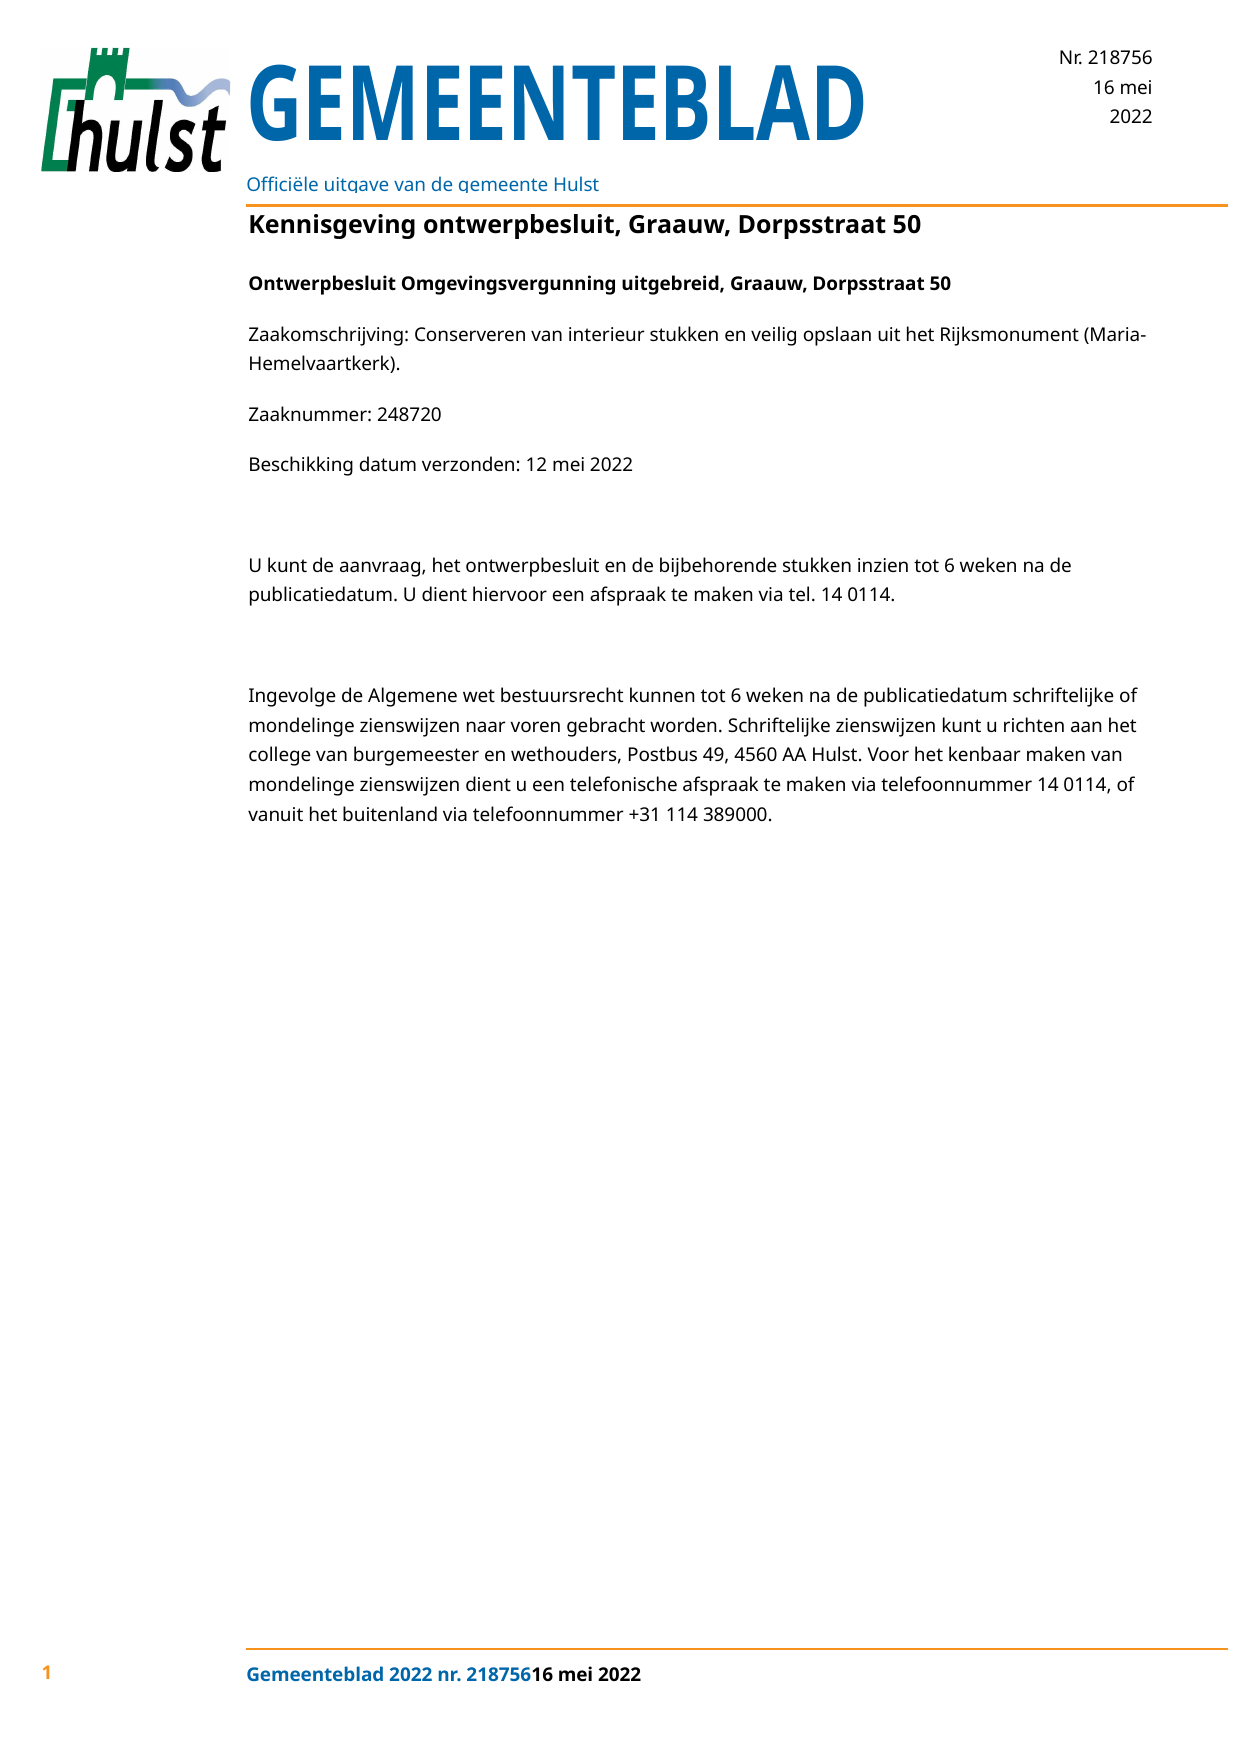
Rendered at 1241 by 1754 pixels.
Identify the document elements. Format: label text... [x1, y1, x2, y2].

text Zaakomschrijving: Conserveren van interieur stukken en veilig opslaan uit het Rijksmonument (Maria-Hemelvaartkerk). [248, 321, 1152, 376]
text Zaaknummer: 248720 [248, 401, 1152, 426]
text Kennisgeving ontwerpbesluit, Graauw, Dorpsstraat 50 [248, 207, 1152, 241]
text Ontwerpbesluit Omgevingsvergunning uitgebreid, Graauw, Dorpsstraat 50 [248, 270, 1152, 296]
text Beschikking datum verzonden: 12 mei 2022 [248, 451, 1152, 477]
picture [41, 47, 231, 172]
text U kunt de aanvraag, het ontwerpbesluit en de bijbehorende stukken inzien tot 6 weken na de publicatiedatum. U dient hiervoor een afspraak te maken via tel. 14 0114. [248, 552, 1152, 607]
text Ingevolge de Algemene wet bestuursrecht kunnen tot 6 weken na de publicatiedatum schriftelijke of mondelinge zienswijzen naar voren gebracht worden. Schriftelijke zienswijzen kunt u richten aan het college van burgemeester en wethouders, Postbus 49, 4560 AA Hulst. Voor het kenbaar maken van mondelinge zienswijzen dient u een telefonische afspraak te maken via telefoonnummer 14 0114, of vanuit het buitenland via telefoonnummer +31 114 389000. [248, 682, 1152, 826]
